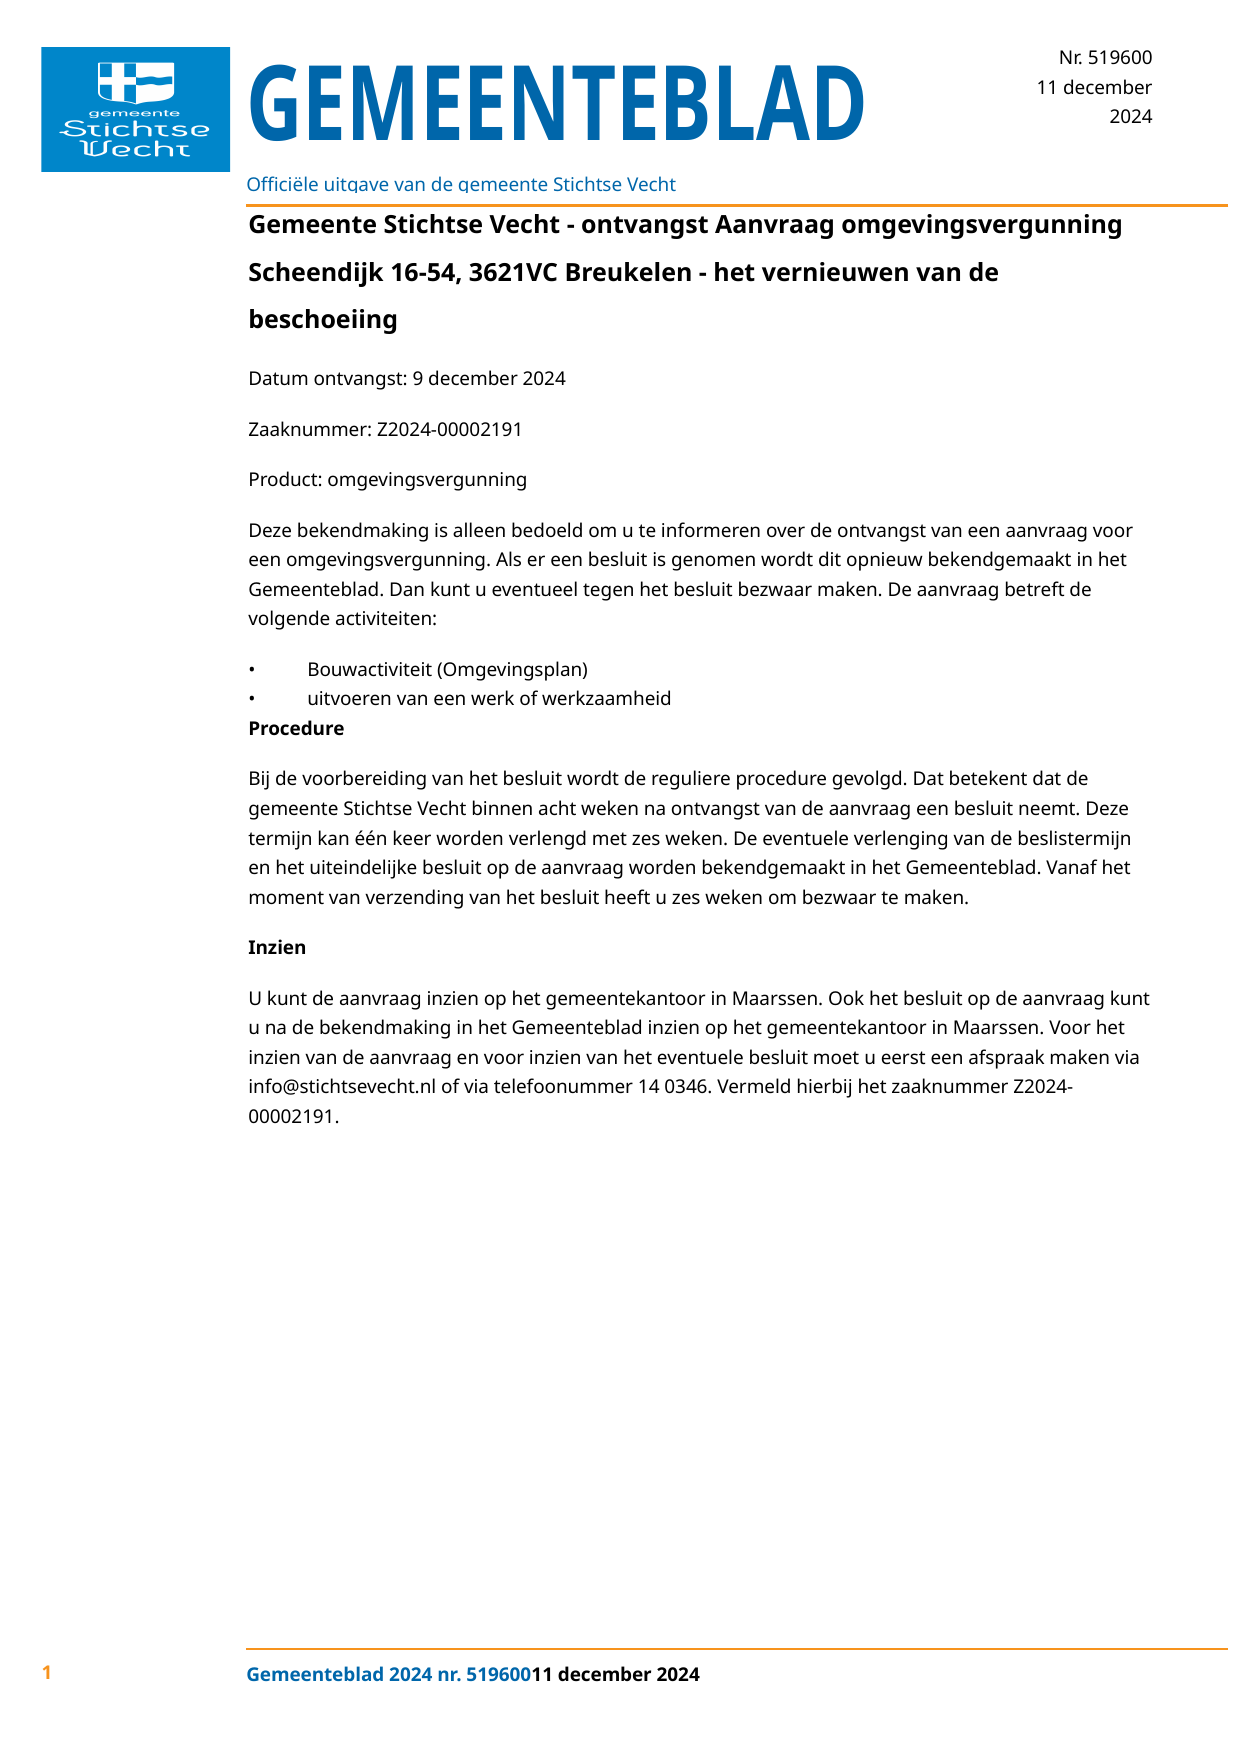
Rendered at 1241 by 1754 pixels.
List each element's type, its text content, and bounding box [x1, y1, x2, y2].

text Zaaknummer: Z2024-00002191 [248, 416, 1152, 442]
text Gemeente Stichtse Vecht - ontvangst Aanvraag omgevingsvergunning Scheendijk 16-54, 3621VC Breukelen - het vernieuwen van de beschoeiing [248, 207, 1152, 336]
text Procedure [248, 715, 1152, 741]
text U kunt de aanvraag inzien op het gemeentekantoor in Maarssen. Ook het besluit op de aanvraag kunt u na de bekendmaking in het Gemeenteblad inzien op het gemeentekantoor in Maarssen. Voor het inzien van de aanvraag en voor inzien van het eventuele besluit moet u eerst een afspraak maken via info@stichtsevecht.nl of via telefoonummer 14 0346. Vermeld hierbij het zaaknummer Z2024-00002191. [248, 985, 1152, 1129]
text Datum ontvangst: 9 december 2024 [248, 366, 1152, 391]
picture [99, 63, 135, 101]
list uitvoeren van een werk of werkzaamheid [248, 686, 1152, 711]
picture [137, 63, 174, 103]
text Deze bekendmaking is alleen bedoeld om u te informeren over de ontvangst van een aanvraag voor een omgevingsvergunning. Als er een besluit is genomen wordt dit opnieuw bekendgemaakt in het Gemeenteblad. Dan kunt u eventueel tegen het besluit bezwaar maken. De aanvraag betreft de volgende activiteiten: [248, 517, 1152, 631]
text Bij de voorbereiding van het besluit wordt de reguliere procedure gevolgd. Dat betekent dat de gemeente Stichtse Vecht binnen acht weken na ontvangst van de aanvraag een besluit neemt. Deze termijn kan één keer worden verlengd met zes weken. De eventuele verlenging van de beslistermijn en het uiteindelijke besluit op de aanvraag worden bekendgemaakt in het Gemeenteblad. Vanaf het moment van verzending van het besluit heeft u zes weken om bezwaar te maken. [248, 766, 1152, 909]
text Product: omgevingsvergunning [248, 466, 1152, 492]
text Inzien [248, 934, 1152, 960]
list Bouwactiviteit (Omgevingsplan) [248, 656, 1152, 682]
